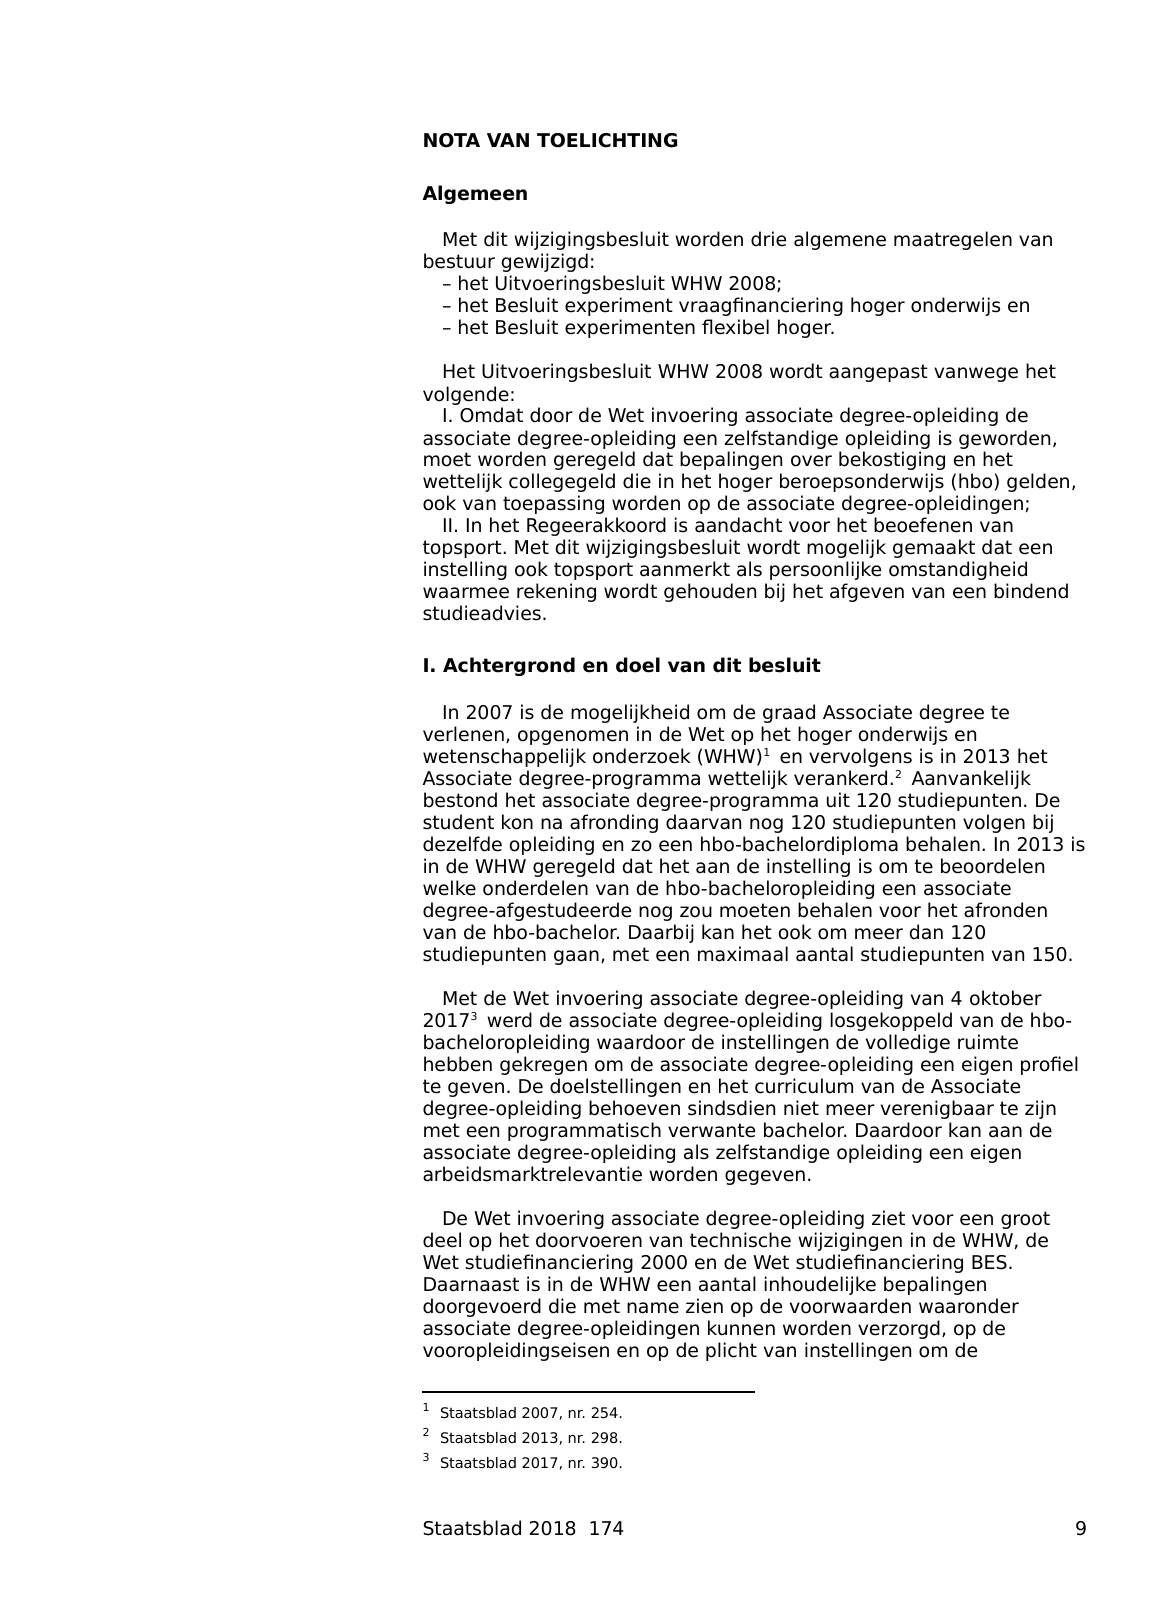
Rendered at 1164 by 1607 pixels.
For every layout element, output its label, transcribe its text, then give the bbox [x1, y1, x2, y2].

subtitle Algemeen [422, 182, 1087, 204]
text In 2007 is de mogelijkheid om de graad Associate degree te verlenen, opgenomen in de Wet op het hoger onderwijs en wetenschappelijk onderzoek (WHW) en vervolgens is in 2013 het Associate degree-programma wettelijk verankerd. Aanvankelijk bestond het associate degree-programma uit 120 studiepunten. De student kon na afronding daarvan nog 120 studiepunten volgen bij dezelfde opleiding en zo een hbo-bachelordiploma behalen. In 2013 is in de WHW geregeld dat het aan de instelling is om te beoordelen welke onderdelen van de hbo-bacheloropleiding een associate degree-afgestudeerde nog zou moeten behalen voor het afronden van de hbo-bachelor. Daarbij kan het ook om meer dan 120 studiepunten gaan, met een maximaal aantal studiepunten van 150. [422, 702, 1087, 966]
text Met de Wet invoering associate degree-opleiding van 4 oktober 2017 werd de associate degree-opleiding losgekoppeld van de hbo-bacheloropleiding waardoor de instellingen de volledige ruimte hebben gekregen om de associate degree-opleiding een eigen profiel te geven. De doelstellingen en het curriculum van de Associate degree-opleiding behoeven sindsdien niet meer verenigbaar te zijn met een programmatisch verwante bachelor. Daardoor kan aan de associate degree-opleiding als zelfstandige opleiding een eigen arbeidsmarktrelevantie worden gegeven. [422, 988, 1087, 1186]
text Met dit wijzigingsbesluit worden drie algemene maatregelen van bestuur gewijzigd: [422, 229, 1087, 273]
text – het Besluit experiment vraagfinanciering hoger onderwijs en [422, 295, 1087, 317]
text II. In het Regeerakkoord is aandacht voor het beoefenen van topsport. Met dit wijzigingsbesluit wordt mogelijk gemaakt dat een instelling ook topsport aanmerkt als persoonlijke omstandigheid waarmee rekening wordt gehouden bij het afgeven van een bindend studieadvies. [422, 515, 1087, 625]
text Het Uitvoeringsbesluit WHW 2008 wordt aangepast vanwege het volgende: [422, 361, 1087, 405]
text De Wet invoering associate degree-opleiding ziet voor een groot deel op het doorvoeren van technische wijzigingen in de WHW, de Wet studiefinanciering 2000 en de Wet studiefinanciering BES. Daarnaast is in de WHW een aantal inhoudelijke bepalingen doorgevoerd die met name zien op de voorwaarden waaronder associate degree-opleidingen kunnen worden verzorgd, op de vooropleidingseisen en op de plicht van instellingen om de [422, 1208, 1087, 1362]
text – het Uitvoeringsbesluit WHW 2008; [422, 273, 1087, 295]
subtitle I. Achtergrond en doel van dit besluit [422, 655, 1087, 677]
text I. Omdat door de Wet invoering associate degree-opleiding de associate degree-opleiding een zelfstandige opleiding is geworden, moet worden geregeld dat bepalingen over bekostiging en het wettelijk collegegeld die in het hoger beroepsonderwijs (hbo) gelden, ook van toepassing worden op de associate degree-opleidingen; [422, 405, 1087, 515]
text – het Besluit experimenten flexibel hoger. [422, 317, 1087, 339]
subtitle NOTA VAN TOELICHTING [422, 130, 1087, 152]
text Staatsblad 2007, nr. 254. [422, 1401, 1087, 1423]
text Staatsblad 2017, nr. 390. [422, 1451, 1087, 1473]
text Staatsblad 2013, nr. 298. [422, 1426, 1087, 1448]
